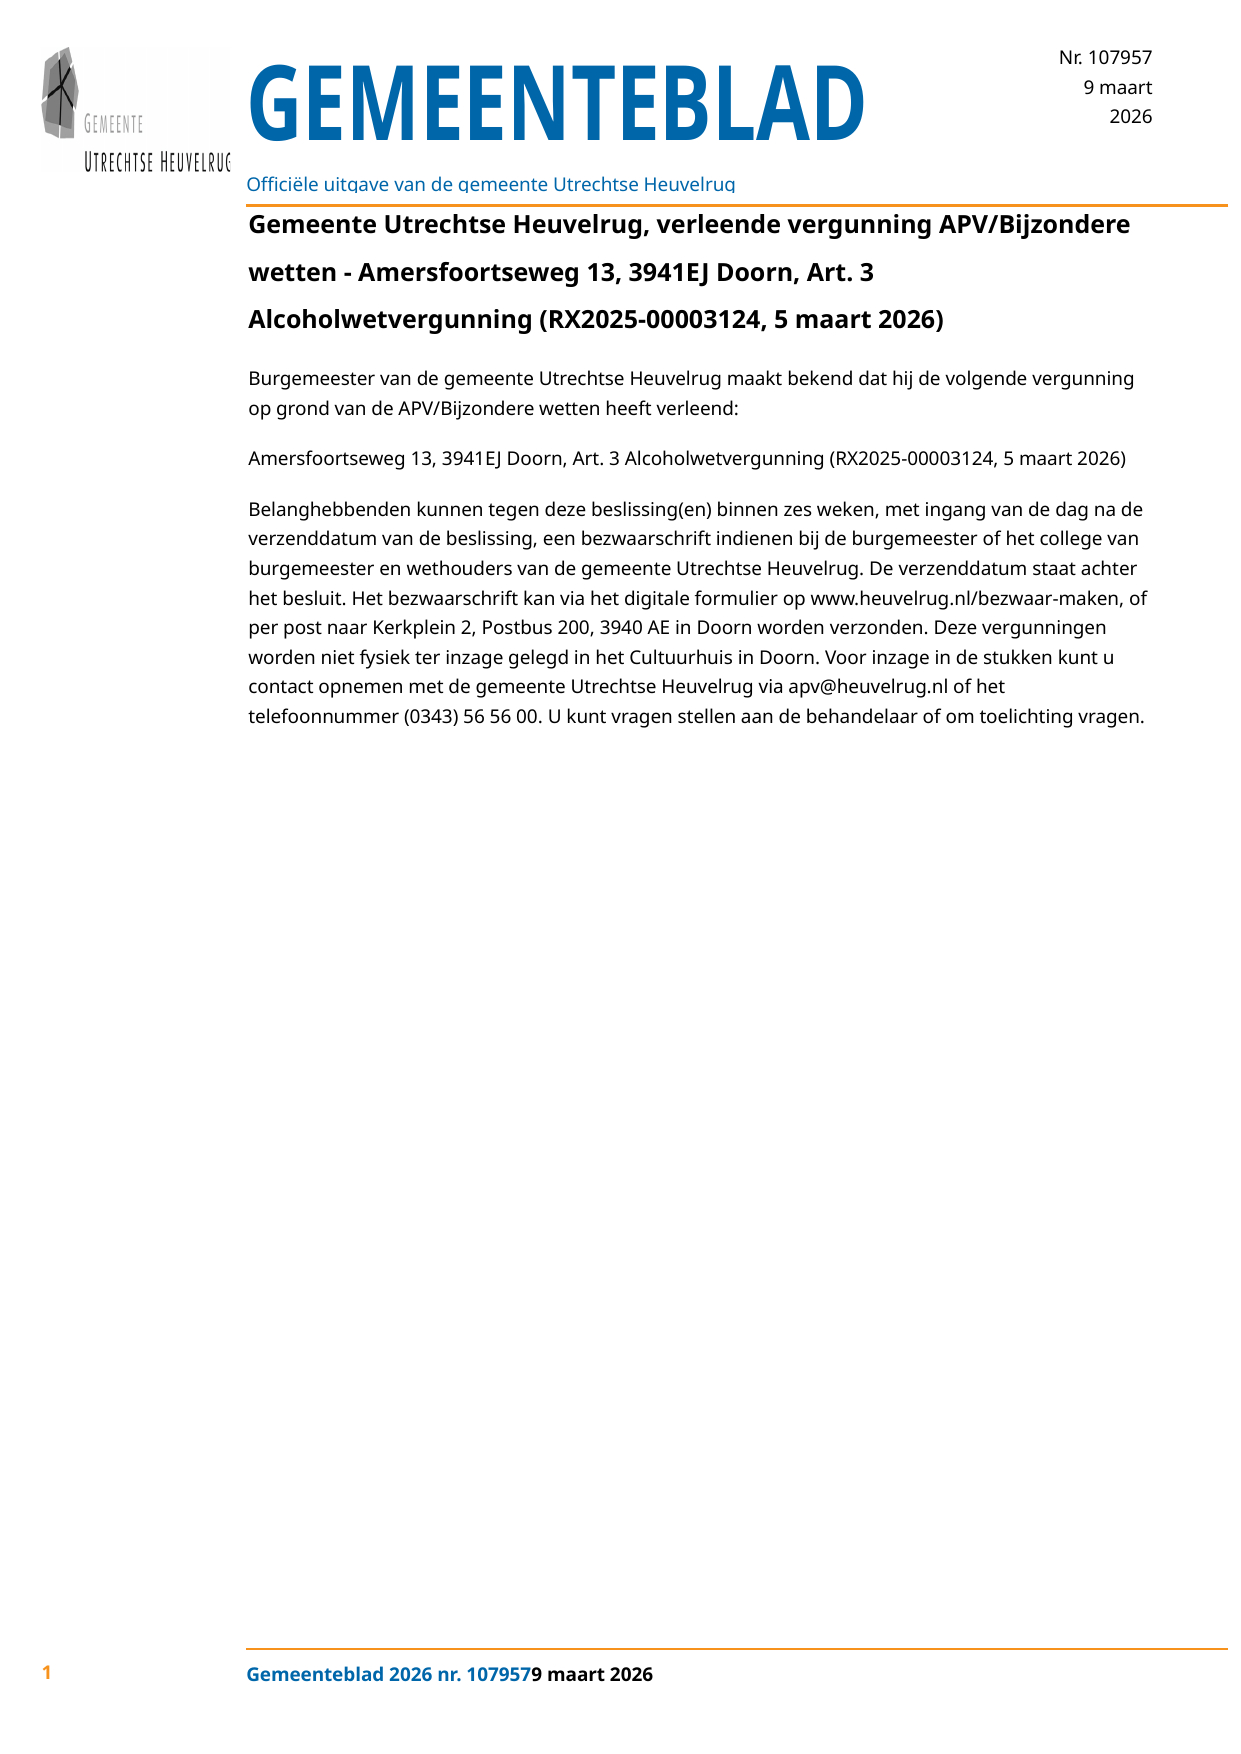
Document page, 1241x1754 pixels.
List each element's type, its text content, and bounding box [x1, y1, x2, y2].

text Gemeente Utrechtse Heuvelrug, verleende vergunning APV/Bijzondere wetten - Amersfoortseweg 13, 3941EJ Doorn, Art. 3 Alcoholwetvergunning (RX2025-00003124, 5 maart 2026) [248, 207, 1152, 336]
text Amersfoortseweg 13, 3941EJ Doorn, Art. 3 Alcoholwetvergunning (RX2025-00003124, 5 maart 2026) [248, 446, 1152, 471]
picture [41, 47, 231, 172]
text Burgemeester van de gemeente Utrechtse Heuvelrug maakt bekend dat hij de volgende vergunning op grond van de APV/Bijzondere wetten heeft verleend: [248, 366, 1152, 421]
text Belanghebbenden kunnen tegen deze beslissing(en) binnen zes weken, met ingang van de dag na de verzenddatum van de beslissing, een bezwaarschrift indienen bij de burgemeester of het college van burgemeester en wethouders van de gemeente Utrechtse Heuvelrug. De verzenddatum staat achter het besluit. Het bezwaarschrift kan via het digitale formulier op www.heuvelrug.nl/bezwaar-maken, of per post naar Kerkplein 2, Postbus 200, 3940 AE in Doorn worden verzonden. Deze vergunningen worden niet fysiek ter inzage gelegd in het Cultuurhuis in Doorn. Voor inzage in de stukken kunt u contact opnemen met de gemeente Utrechtse Heuvelrug via apv@heuvelrug.nl of het telefoonnummer (0343) 56 56 00. U kunt vragen stellen aan de behandelaar of om toelichting vragen. [248, 496, 1152, 729]
